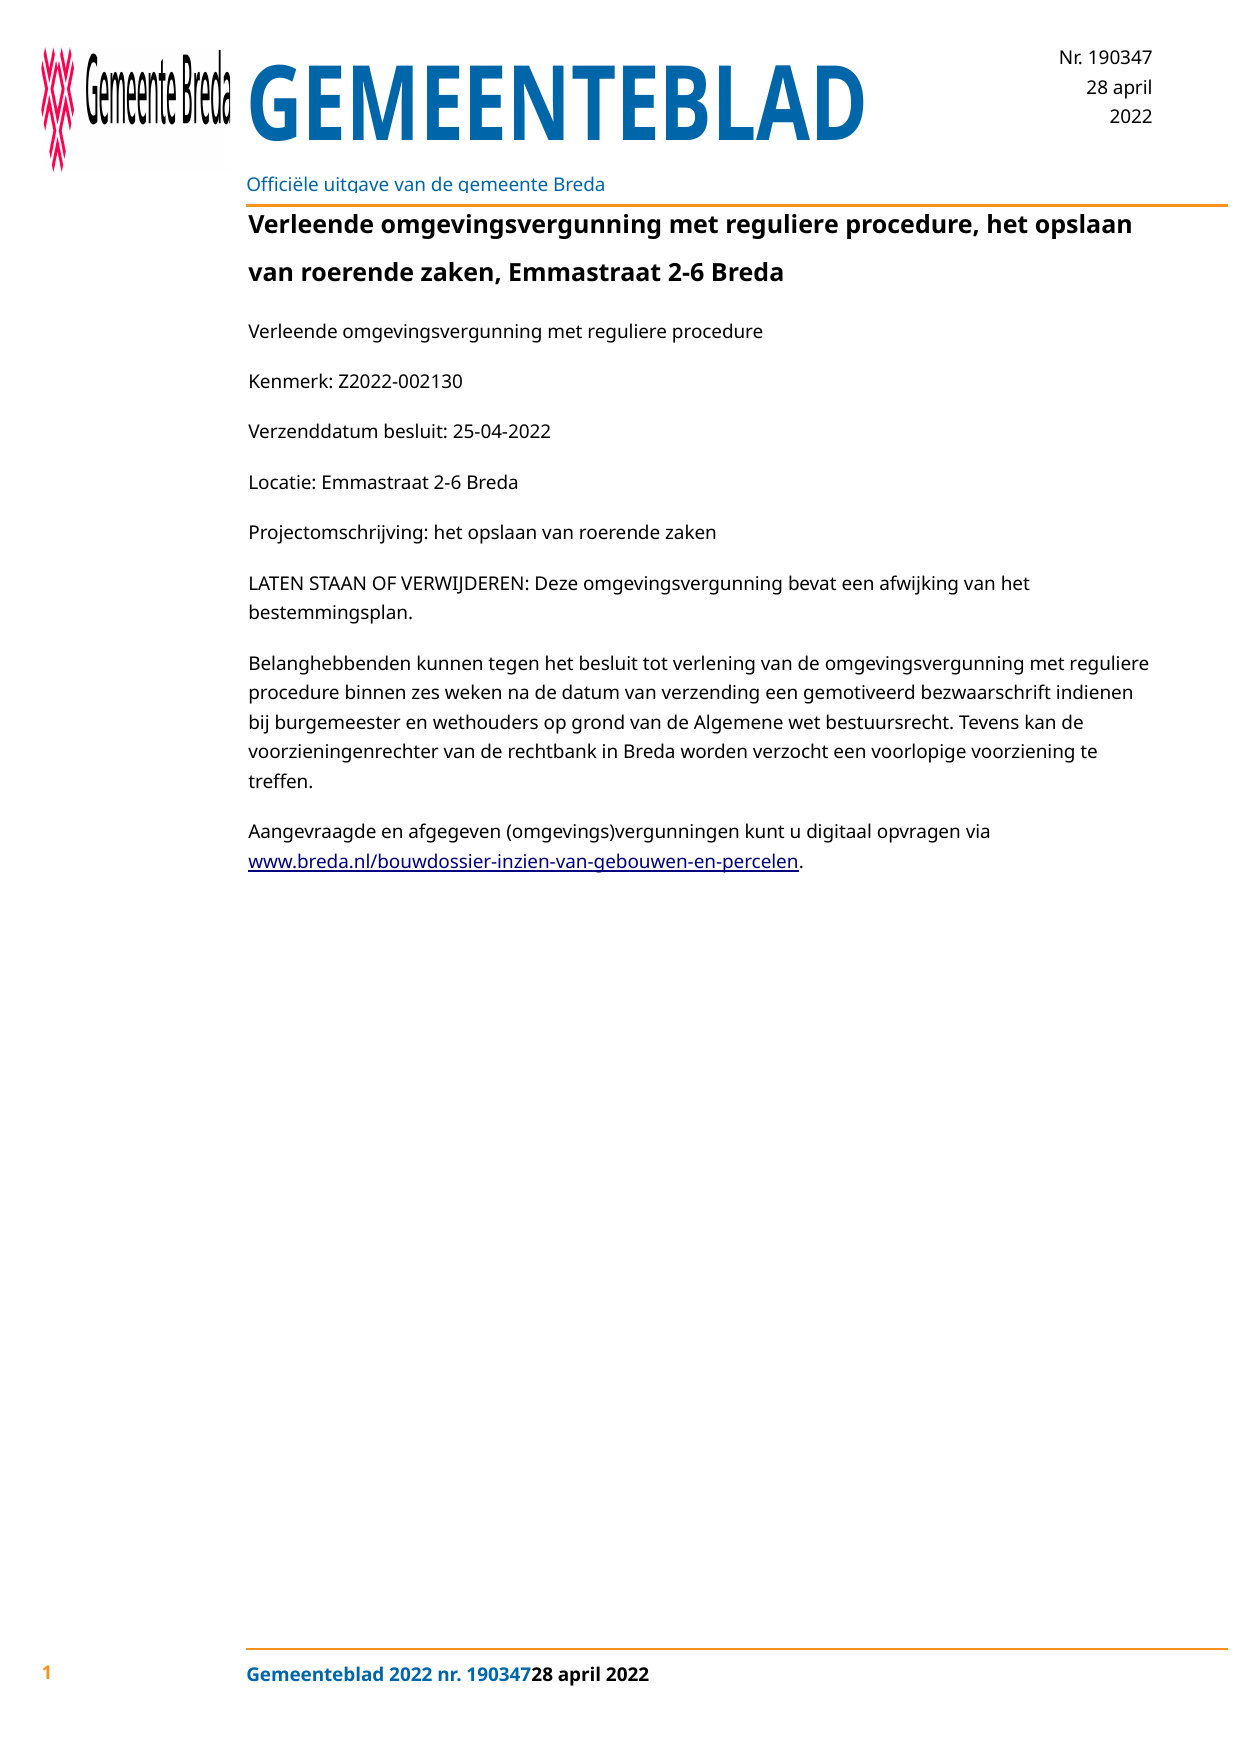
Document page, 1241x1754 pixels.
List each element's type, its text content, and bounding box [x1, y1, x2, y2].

text LATEN STAAN OF VERWIJDEREN: Deze omgevingsvergunning bevat een afwijking van het bestemmingsplan. [248, 570, 1152, 625]
text Projectomschrijving: het opslaan van roerende zaken [248, 519, 1152, 545]
text Verleende omgevingsvergunning met reguliere procedure [248, 318, 1152, 344]
text Verzenddatum besluit: 25-04-2022 [248, 419, 1152, 444]
text Belanghebbenden kunnen tegen het besluit tot verlening van de omgevingsvergunning met reguliere procedure binnen zes weken na de datum van verzending een gemotiveerd bezwaarschrift indienen bij burgemeester en wethouders op grond van de Algemene wet bestuursrecht. Tevens kan de voorzieningenrechter van de rechtbank in Breda worden verzocht een voorlopige voorziening te treffen. [248, 650, 1152, 794]
picture [41, 47, 231, 172]
text Locatie: Emmastraat 2-6 Breda [248, 469, 1152, 495]
text Kenmerk: Z2022-002130 [248, 368, 1152, 394]
text Aangevraagde en afgegeven (omgevings)vergunningen kunt u digitaal opvragen via www.breda.nl/bouwdossier-inzien-van-gebouwen-en-percelen. [248, 819, 1152, 874]
text Verleende omgevingsvergunning met reguliere procedure, het opslaan van roerende zaken, Emmastraat 2-6 Breda [248, 207, 1152, 288]
